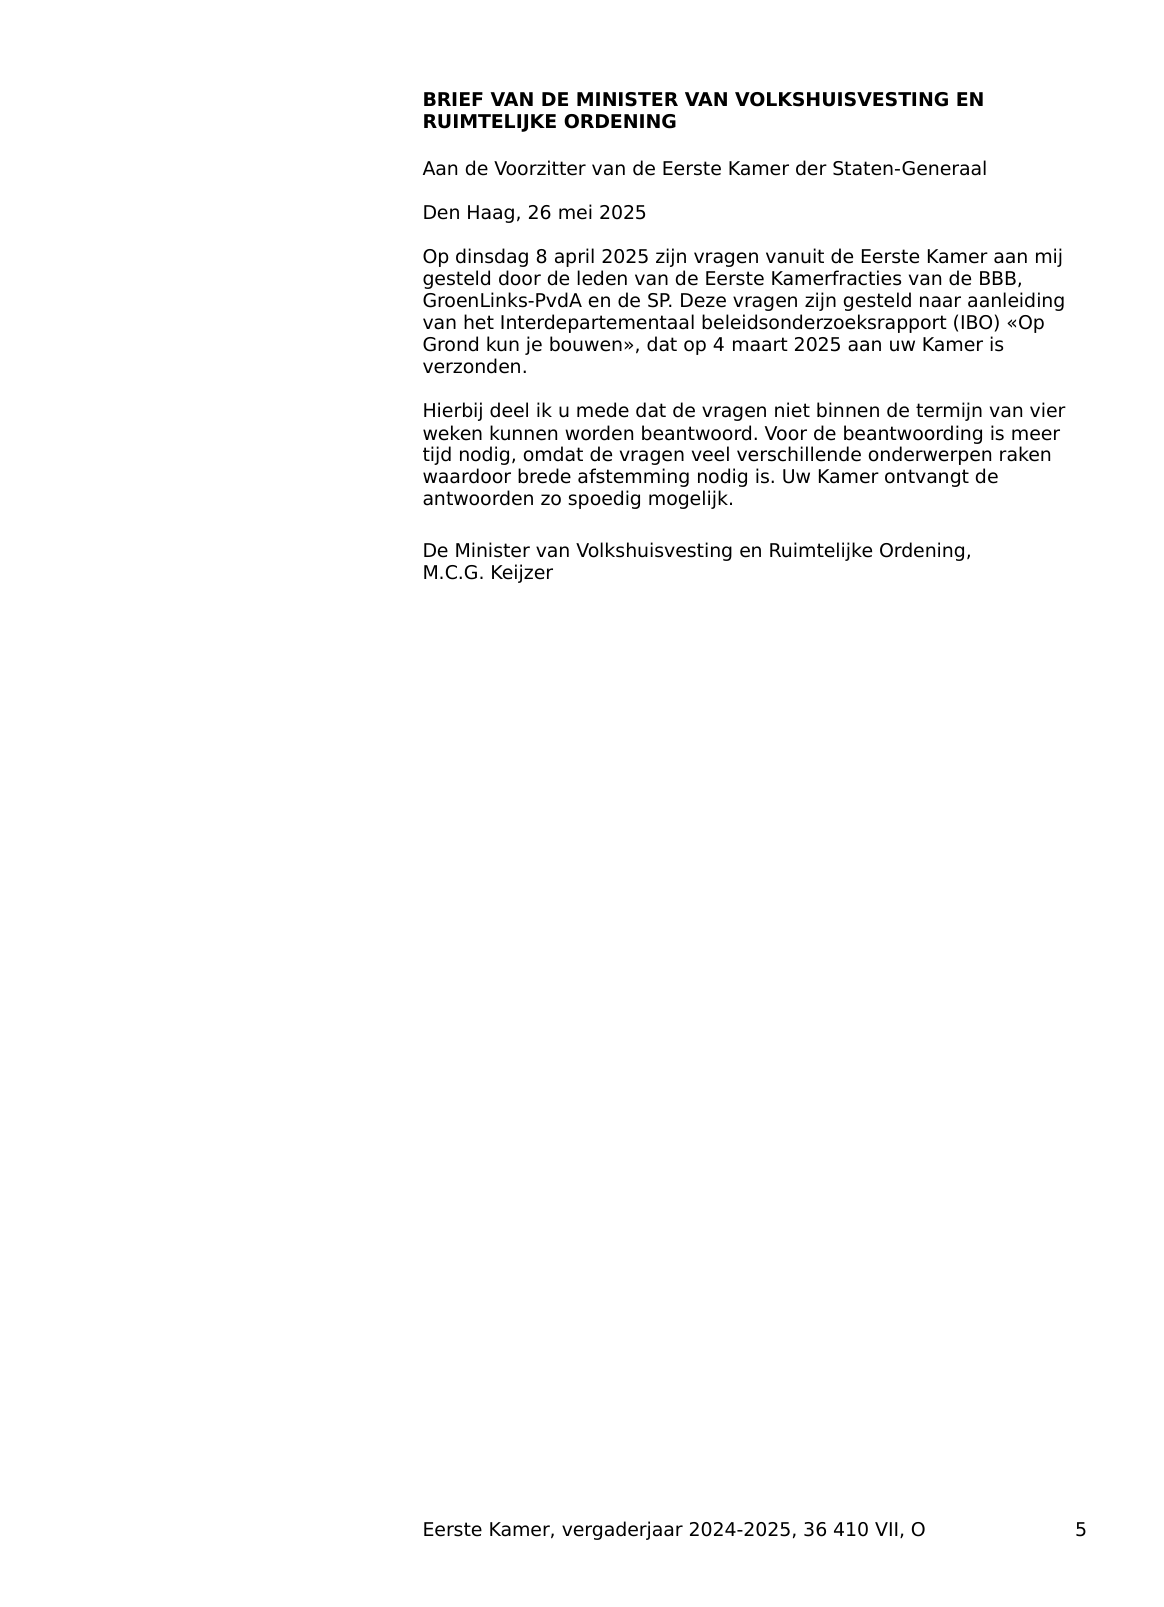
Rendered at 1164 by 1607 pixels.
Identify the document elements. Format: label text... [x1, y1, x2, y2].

text Den Haag, 26 mei 2025 [422, 202, 1087, 224]
text Aan de Voorzitter van de Eerste Kamer der Staten-Generaal [422, 158, 1087, 180]
text De Minister van Volkshuisvesting en Ruimtelijke Ordening, M.C.G. Keijzer [422, 540, 1087, 584]
subtitle BRIEF VAN DE MINISTER VAN VOLKSHUISVESTING EN RUIMTELIJKE ORDENING [422, 89, 1087, 133]
text Hierbij deel ik u mede dat de vragen niet binnen de termijn van vier weken kunnen worden beantwoord. Voor de beantwoording is meer tijd nodig, omdat de vragen veel verschillende onderwerpen raken waardoor brede afstemming nodig is. Uw Kamer ontvangt de antwoorden zo spoedig mogelijk. [422, 400, 1087, 510]
text Op dinsdag 8 april 2025 zijn vragen vanuit de Eerste Kamer aan mij gesteld door de leden van de Eerste Kamerfracties van de BBB, GroenLinks-PvdA en de SP. Deze vragen zijn gesteld naar aanleiding van het Interdepartementaal beleidsonderzoeksrapport (IBO) «Op Grond kun je bouwen», dat op 4 maart 2025 aan uw Kamer is verzonden. [422, 246, 1087, 378]
